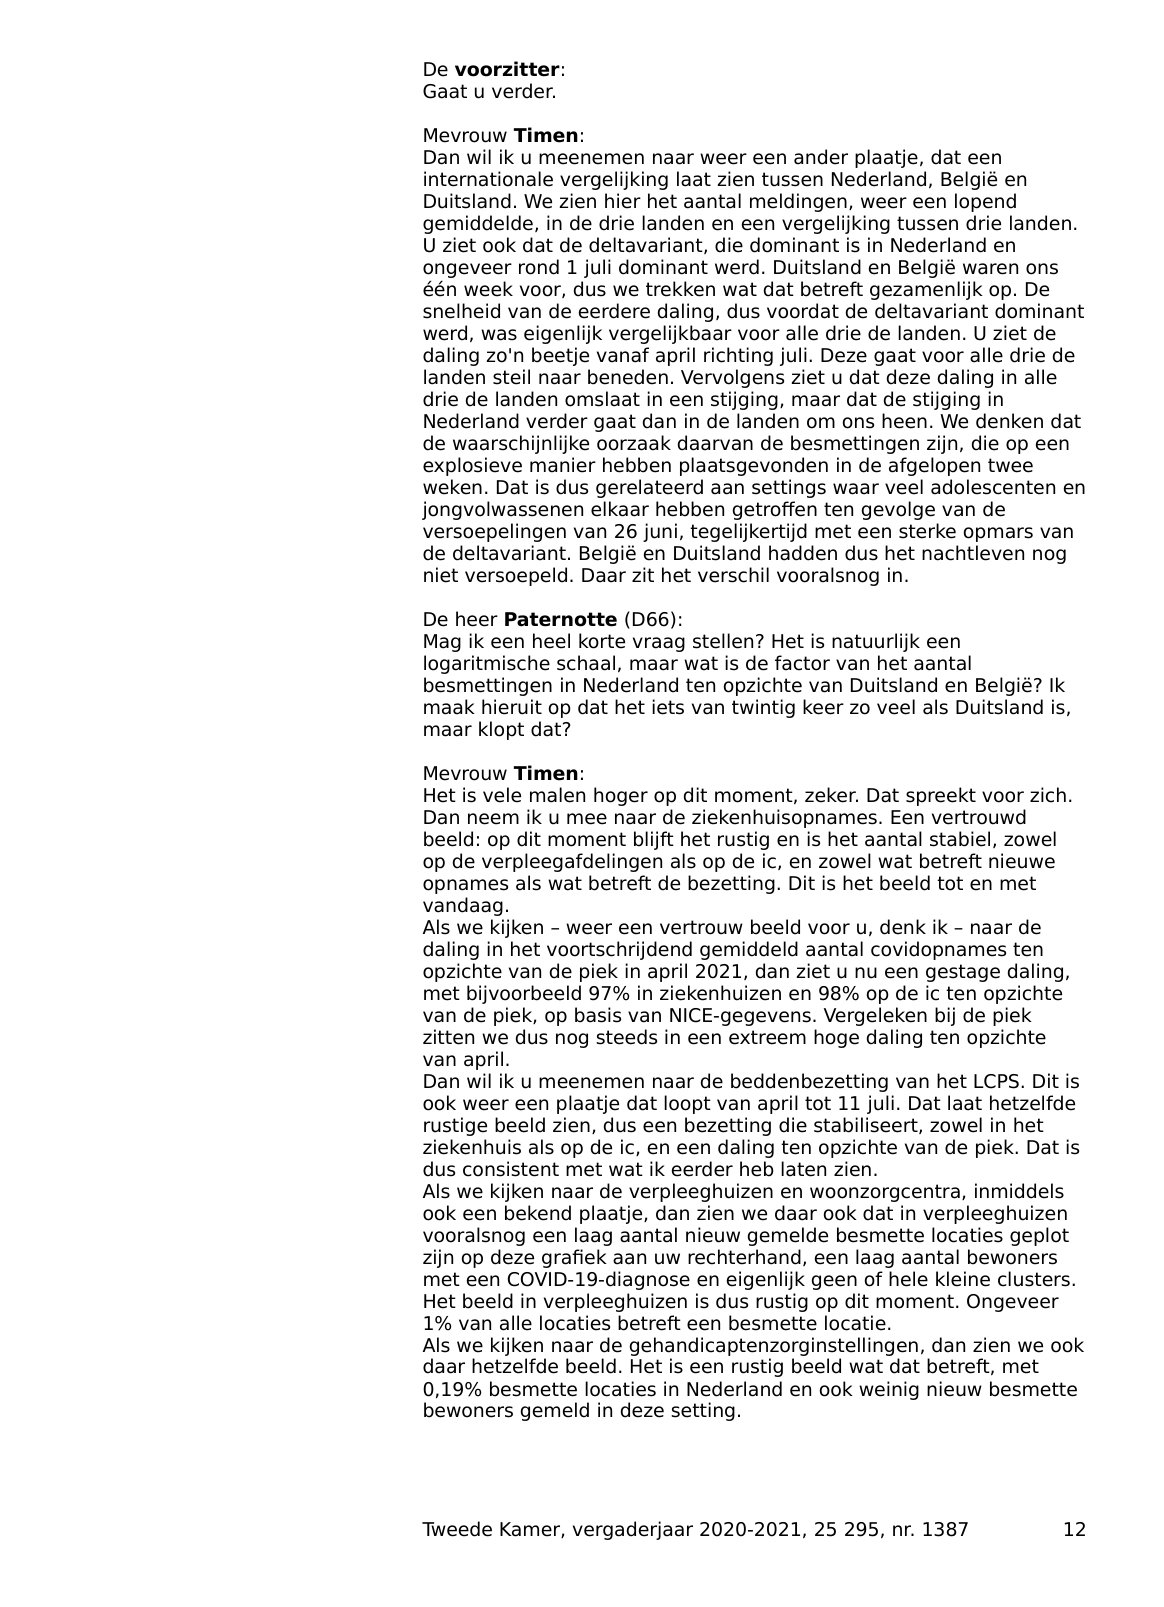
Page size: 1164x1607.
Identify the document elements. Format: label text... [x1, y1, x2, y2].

text Als we kijken naar de gehandicaptenzorginstellingen, dan zien we ook daar hetzelfde beeld. Het is een rustig beeld wat dat betreft, met 0,19% besmette locaties in Nederland en ook weinig nieuw besmette bewoners gemeld in deze setting. [422, 1334, 1087, 1422]
text Dan neem ik u mee naar de ziekenhuisopnames. Een vertrouwd beeld: op dit moment blijft het rustig en is het aantal stabiel, zowel op de verpleegafdelingen als op de ic, en zowel wat betreft nieuwe opnames als wat betreft de bezetting. Dit is het beeld tot en met vandaag. [422, 807, 1087, 917]
text Dan wil ik u meenemen naar de beddenbezetting van het LCPS. Dit is ook weer een plaatje dat loopt van april tot 11 juli. Dat laat hetzelfde rustige beeld zien, dus een bezetting die stabiliseert, zowel in het ziekenhuis als op de ic, en een daling ten opzichte van de piek. Dat is dus consistent met wat ik eerder heb laten zien. [422, 1071, 1087, 1181]
text Dan wil ik u meenemen naar weer een ander plaatje, dat een internationale vergelijking laat zien tussen Nederland, België en Duitsland. We zien hier het aantal meldingen, weer een lopend gemiddelde, in de drie landen en een vergelijking tussen drie landen. U ziet ook dat de deltavariant, die dominant is in Nederland en ongeveer rond 1 juli dominant werd. Duitsland en België waren ons één week voor, dus we trekken wat dat betreft gezamenlijk op. De snelheid van de eerdere daling, dus voordat de deltavariant dominant werd, was eigenlijk vergelijkbaar voor alle drie de landen. U ziet de daling zo'n beetje vanaf april richting juli. Deze gaat voor alle drie de landen steil naar beneden. Vervolgens ziet u dat deze daling in alle drie de landen omslaat in een stijging, maar dat de stijging in Nederland verder gaat dan in de landen om ons heen. We denken dat de waarschijnlijke oorzaak daarvan de besmettingen zijn, die op een explosieve manier hebben plaatsgevonden in de afgelopen twee weken. Dat is dus gerelateerd aan settings waar veel adolescenten en jongvolwassenen elkaar hebben getroffen ten gevolge van de versoepelingen van 26 juni, tegelijkertijd met een sterke opmars van de deltavariant. België en Duitsland hadden dus het nachtleven nog niet versoepeld. Daar zit het verschil vooralsnog in. [422, 147, 1087, 587]
text De voorzitter: [422, 59, 1087, 81]
text Als we kijken naar de verpleeghuizen en woonzorgcentra, inmiddels ook een bekend plaatje, dan zien we daar ook dat in verpleeghuizen vooralsnog een laag aantal nieuw gemelde besmette locaties geplot zijn op deze grafiek aan uw rechterhand, een laag aantal bewoners met een COVID-19-diagnose en eigenlijk geen of hele kleine clusters. Het beeld in verpleeghuizen is dus rustig op dit moment. Ongeveer 1% van alle locaties betreft een besmette locatie. [422, 1181, 1087, 1334]
text Mevrouw Timen: [422, 763, 1087, 785]
text Mevrouw Timen: [422, 125, 1087, 147]
text Gaat u verder. [422, 81, 1087, 103]
text Als we kijken – weer een vertrouw beeld voor u, denk ik – naar de daling in het voortschrijdend gemiddeld aantal covidopnames ten opzichte van de piek in april 2021, dan ziet u nu een gestage daling, met bijvoorbeeld 97% in ziekenhuizen en 98% op de ic ten opzichte van de piek, op basis van NICE-gegevens. Vergeleken bij de piek zitten we dus nog steeds in een extreem hoge daling ten opzichte van april. [422, 917, 1087, 1071]
text De heer Paternotte (D66): [422, 609, 1087, 631]
text Het is vele malen hoger op dit moment, zeker. Dat spreekt voor zich. [422, 785, 1087, 807]
text Mag ik een heel korte vraag stellen? Het is natuurlijk een logaritmische schaal, maar wat is de factor van het aantal besmettingen in Nederland ten opzichte van Duitsland en België? Ik maak hieruit op dat het iets van twintig keer zo veel als Duitsland is, maar klopt dat? [422, 631, 1087, 741]
